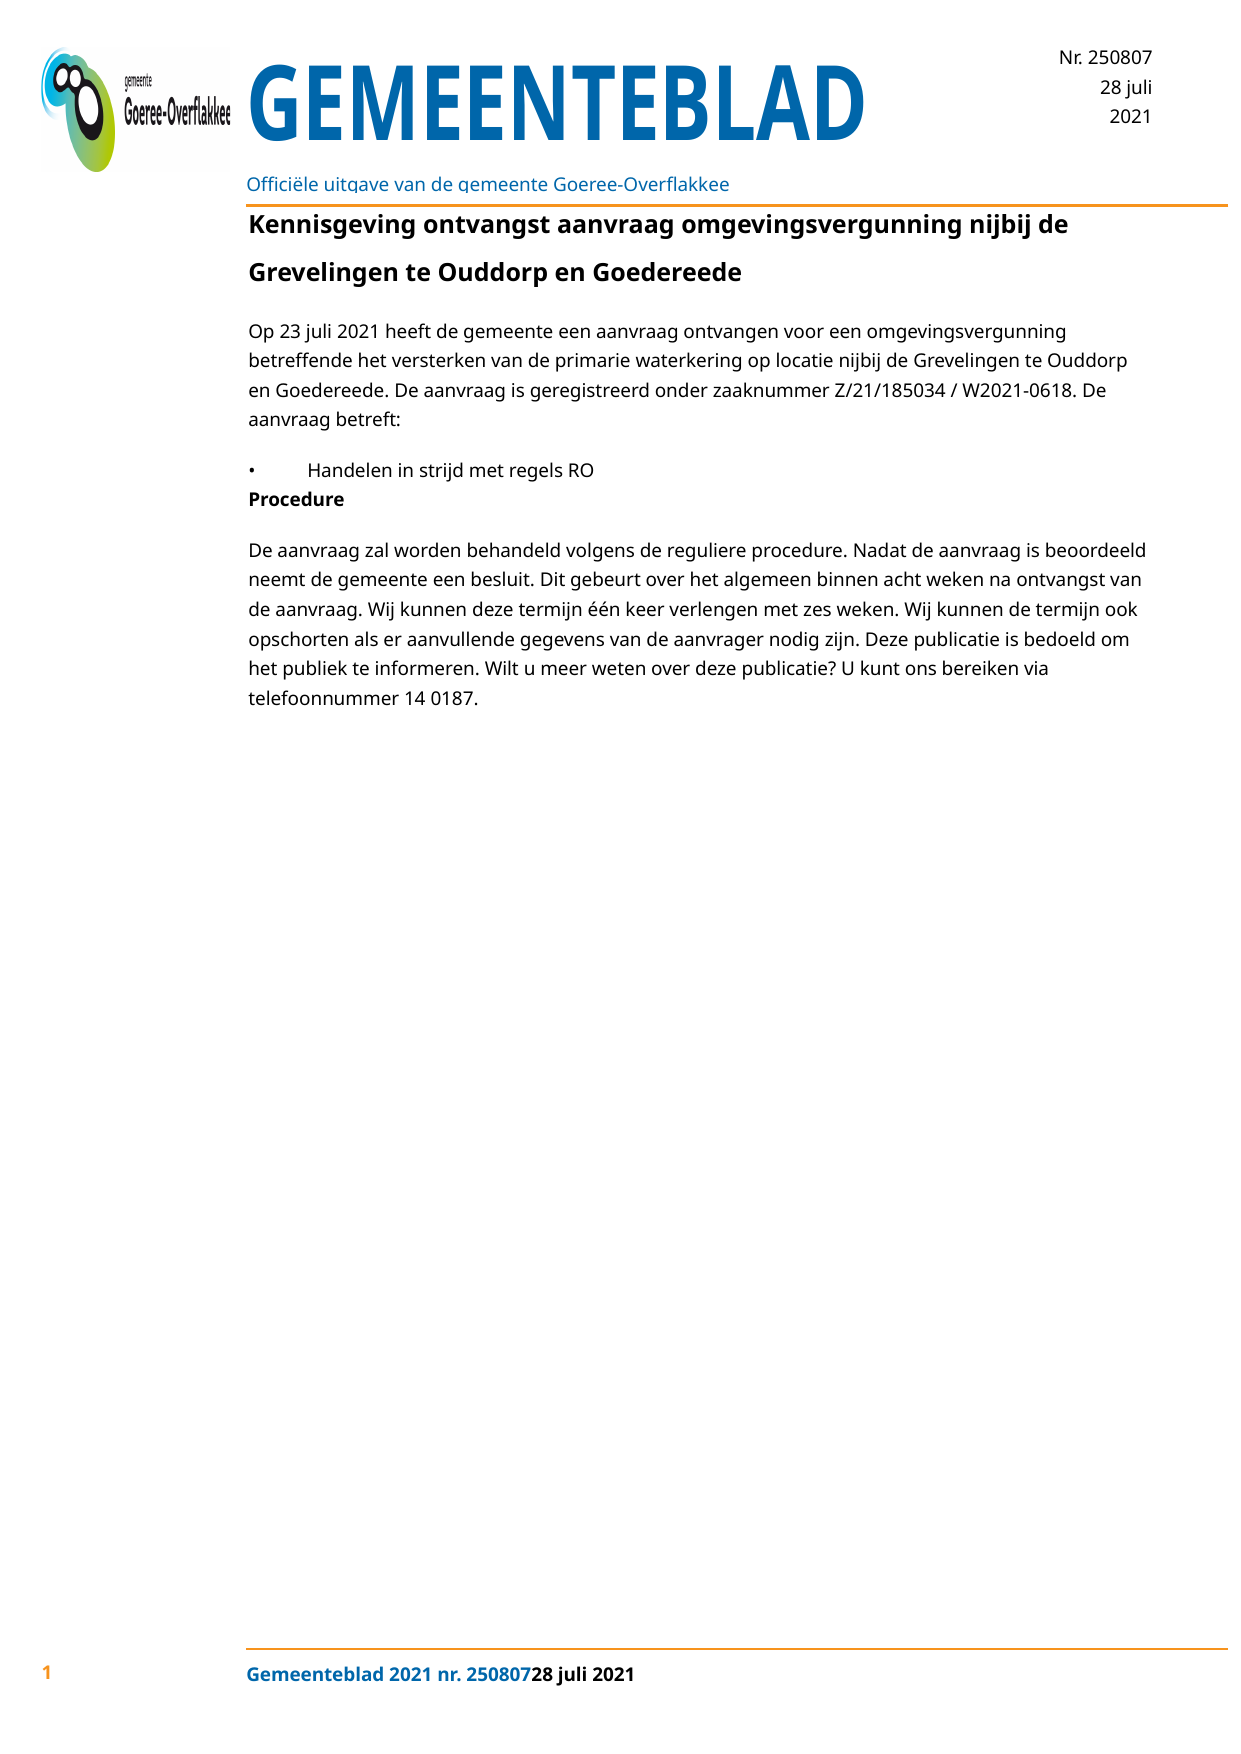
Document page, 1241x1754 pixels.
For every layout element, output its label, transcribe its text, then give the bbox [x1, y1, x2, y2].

text Kennisgeving ontvangst aanvraag omgevingsvergunning nijbij de Grevelingen te Ouddorp en Goedereede [248, 207, 1152, 288]
text Procedure [248, 487, 1152, 512]
picture [41, 47, 231, 172]
list Handelen in strijd met regels RO [248, 457, 1152, 483]
text Op 23 juli 2021 heeft de gemeente een aanvraag ontvangen voor een omgevingsvergunning betreffende het versterken van de primarie waterkering op locatie nijbij de Grevelingen te Ouddorp en Goedereede. De aanvraag is geregistreerd onder zaaknummer Z/21/185034 / W2021-0618. De aanvraag betreft: [248, 318, 1152, 432]
text De aanvraag zal worden behandeld volgens de reguliere procedure. Nadat de aanvraag is beoordeeld neemt de gemeente een besluit. Dit gebeurt over het algemeen binnen acht weken na ontvangst van de aanvraag. Wij kunnen deze termijn één keer verlengen met zes weken. Wij kunnen de termijn ook opschorten als er aanvullende gegevens van de aanvrager nodig zijn. Deze publicatie is bedoeld om het publiek te informeren. Wilt u meer weten over deze publicatie? U kunt ons bereiken via telefoonnummer 14 0187. [248, 537, 1152, 711]
